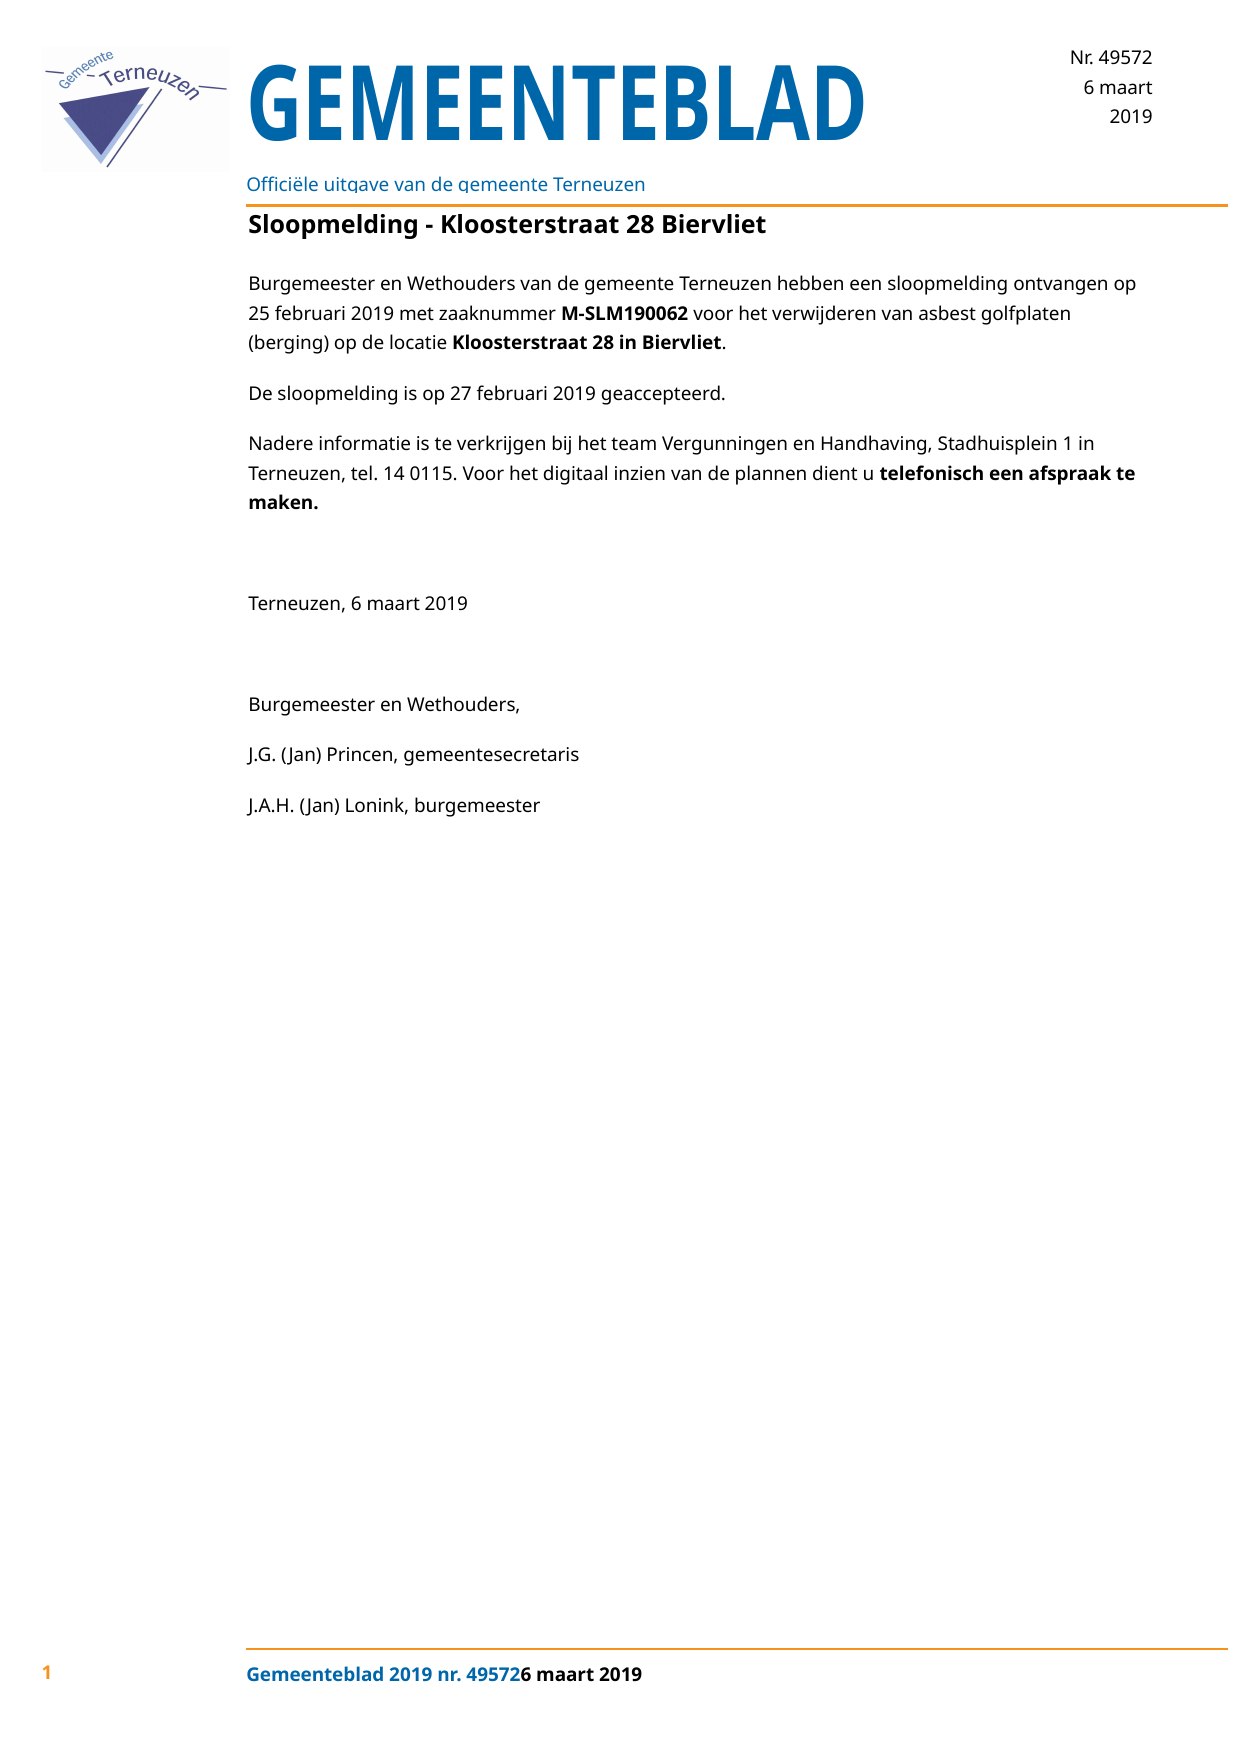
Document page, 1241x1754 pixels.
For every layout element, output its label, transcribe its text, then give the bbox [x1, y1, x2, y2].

text De sloopmelding is op 27 februari 2019 geaccepteerd. [248, 380, 1152, 406]
text Nadere informatie is te verkrijgen bij het team Vergunningen en Handhaving, Stadhuisplein 1 in Terneuzen, tel. 14 0115. Voor het digitaal inzien van de plannen dient u telefonisch een afspraak te maken. [248, 430, 1152, 515]
text Burgemeester en Wethouders, [248, 691, 1152, 717]
picture [41, 47, 231, 172]
text J.A.H. (Jan) Lonink, burgemeester [248, 792, 1152, 818]
text J.G. (Jan) Princen, gemeentesecretaris [248, 742, 1152, 767]
text Terneuzen, 6 maart 2019 [248, 590, 1152, 616]
text Burgemeester en Wethouders van de gemeente Terneuzen hebben een sloopmelding ontvangen op 25 februari 2019 met zaaknummer M-SLM190062 voor het verwijderen van asbest golfplaten (berging) op de locatie Kloosterstraat 28 in Biervliet. [248, 270, 1152, 355]
text Sloopmelding - Kloosterstraat 28 Biervliet [248, 207, 1152, 241]
